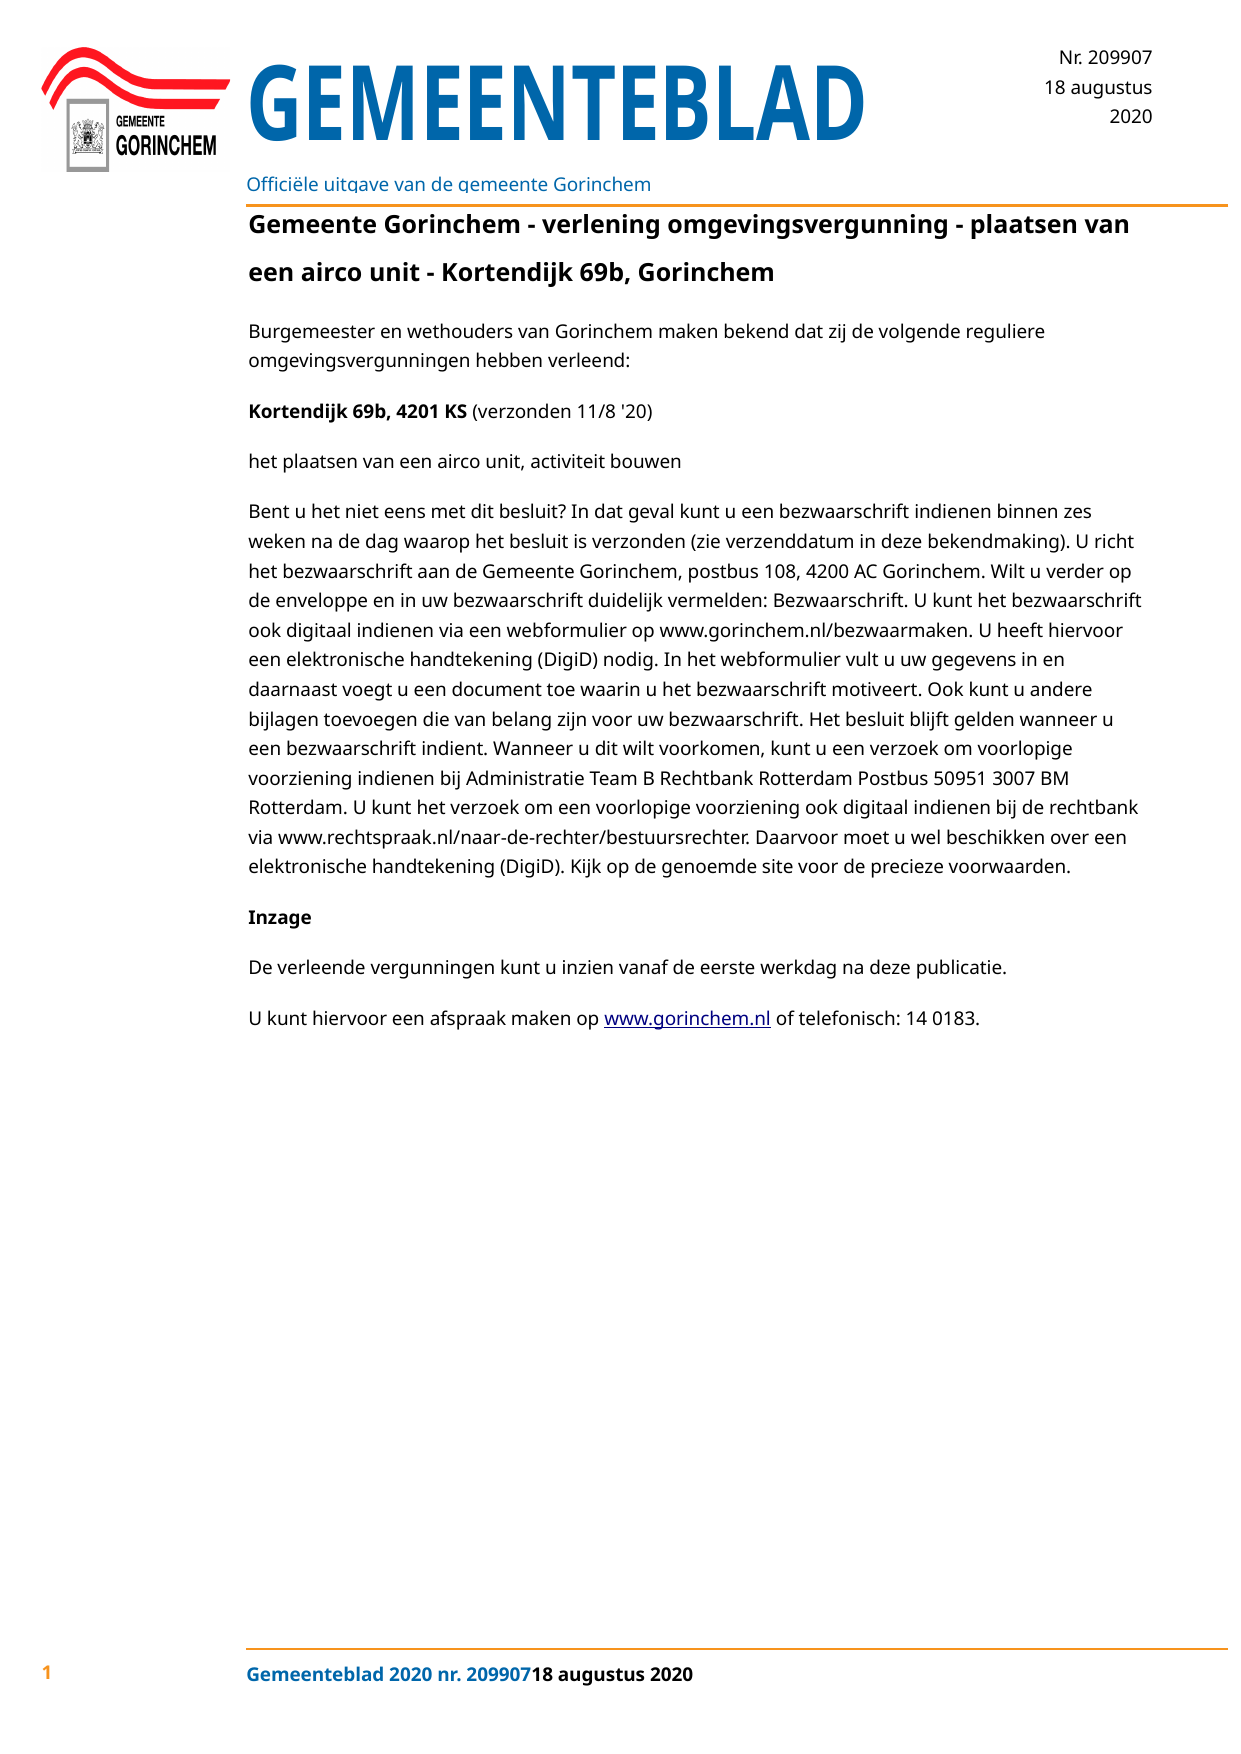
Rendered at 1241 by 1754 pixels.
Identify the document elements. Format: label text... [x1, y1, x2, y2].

text Gemeente Gorinchem - verlening omgevingsvergunning - plaatsen van een airco unit - Kortendijk 69b, Gorinchem [248, 207, 1152, 288]
text het plaatsen van een airco unit, activiteit bouwen [248, 448, 1152, 474]
picture [41, 47, 231, 172]
text Inzage [248, 904, 1152, 930]
text Bent u het niet eens met dit besluit? In dat geval kunt u een bezwaarschrift indienen binnen zes weken na de dag waarop het besluit is verzonden (zie verzenddatum in deze bekendmaking). U richt het bezwaarschrift aan de Gemeente Gorinchem, postbus 108, 4200 AC Gorinchem. Wilt u verder op de enveloppe en in uw bezwaarschrift duidelijk vermelden: Bezwaarschrift. U kunt het bezwaarschrift ook digitaal indienen via een webformulier op www.gorinchem.nl/bezwaarmaken. U heeft hiervoor een elektronische handtekening (DigiD) nodig. In het webformulier vult u uw gegevens in en daarnaast voegt u een document toe waarin u het bezwaarschrift motiveert. Ook kunt u andere bijlagen toevoegen die van belang zijn voor uw bezwaarschrift. Het besluit blijft gelden wanneer u een bezwaarschrift indient. Wanneer u dit wilt voorkomen, kunt u een verzoek om voorlopige voorziening indienen bij Administratie Team B Rechtbank Rotterdam Postbus 50951 3007 BM Rotterdam. U kunt het verzoek om een voorlopige voorziening ook digitaal indienen bij de rechtbank via www.rechtspraak.nl/naar-de-rechter/bestuursrechter. Daarvoor moet u wel beschikken over een elektronische handtekening (DigiD). Kijk op de genoemde site voor de precieze voorwaarden. [248, 499, 1152, 879]
text Burgemeester en wethouders van Gorinchem maken bekend dat zij de volgende reguliere omgevingsvergunningen hebben verleend: [248, 318, 1152, 373]
text U kunt hiervoor een afspraak maken op www.gorinchem.nl of telefonisch: 14 0183. [248, 1005, 1152, 1031]
text Kortendijk 69b, 4201 KS (verzonden 11/8 '20) [248, 398, 1152, 424]
text De verleende vergunningen kunt u inzien vanaf de eerste werkdag na deze publicatie. [248, 954, 1152, 980]
